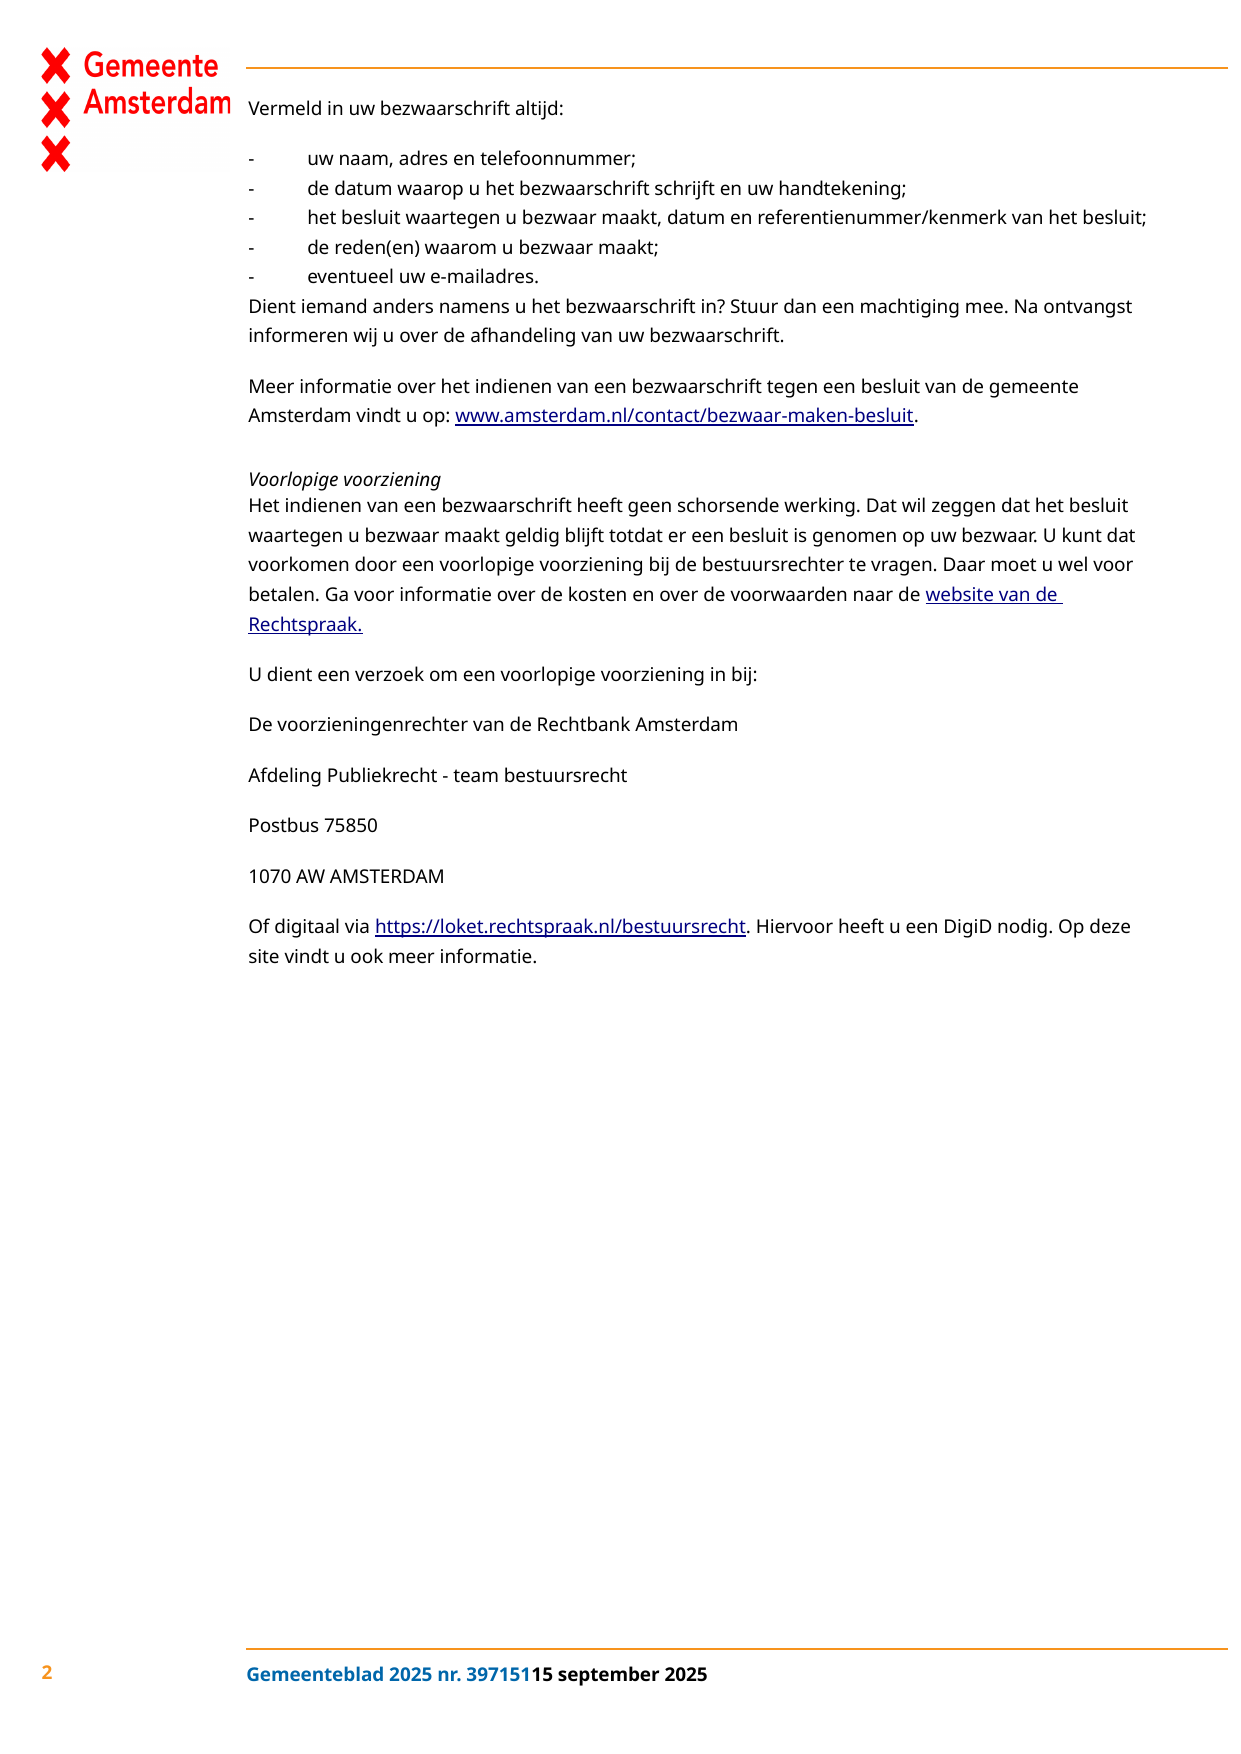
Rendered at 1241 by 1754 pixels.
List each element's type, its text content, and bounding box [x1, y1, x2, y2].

list het besluit waartegen u bezwaar maakt, datum en referentienummer/kenmerk van het besluit; [248, 204, 1152, 230]
text Afdeling Publiekrecht - team bestuursrecht [248, 762, 1152, 788]
list de reden(en) waarom u bezwaar maakt; [248, 234, 1152, 260]
text Het indienen van een bezwaarschrift heeft geen schorsende werking. Dat wil zeggen dat het besluit waartegen u bezwaar maakt geldig blijft totdat er een besluit is genomen op uw bezwaar. U kunt dat voorkomen door een voorlopige voorziening bij de bestuursrechter te vragen. Daar moet u wel voor betalen. Ga voor informatie over de kosten en over de voorwaarden naar de website van de Rechtspraak. [248, 492, 1152, 636]
text Vermeld in uw bezwaarschrift altijd: [248, 95, 1152, 121]
list uw naam, adres en telefoonnummer; [248, 145, 1152, 171]
picture [41, 47, 231, 172]
text Voorlopige voorziening [248, 467, 1152, 492]
text Postbus 75850 [248, 812, 1152, 838]
text U dient een verzoek om een voorlopige voorziening in bij: [248, 661, 1152, 687]
text Meer informatie over het indienen van een bezwaarschrift tegen een besluit van de gemeente Amsterdam vindt u op: www.amsterdam.nl/contact/bezwaar-maken-besluit. [248, 373, 1152, 428]
list de datum waarop u het bezwaarschrift schrijft en uw handtekening; [248, 175, 1152, 201]
list eventueel uw e-mailadres. [248, 263, 1152, 289]
text Of digitaal via https://loket.rechtspraak.nl/bestuursrecht. Hiervoor heeft u een DigiD nodig. Op deze site vindt u ook meer informatie. [248, 913, 1152, 968]
text Dient iemand anders namens u het bezwaarschrift in? Stuur dan een machtiging mee. Na ontvangst informeren wij u over de afhandeling van uw bezwaarschrift. [248, 293, 1152, 348]
text 1070 AW AMSTERDAM [248, 863, 1152, 888]
text De voorzieningenrechter van de Rechtbank Amsterdam [248, 712, 1152, 737]
